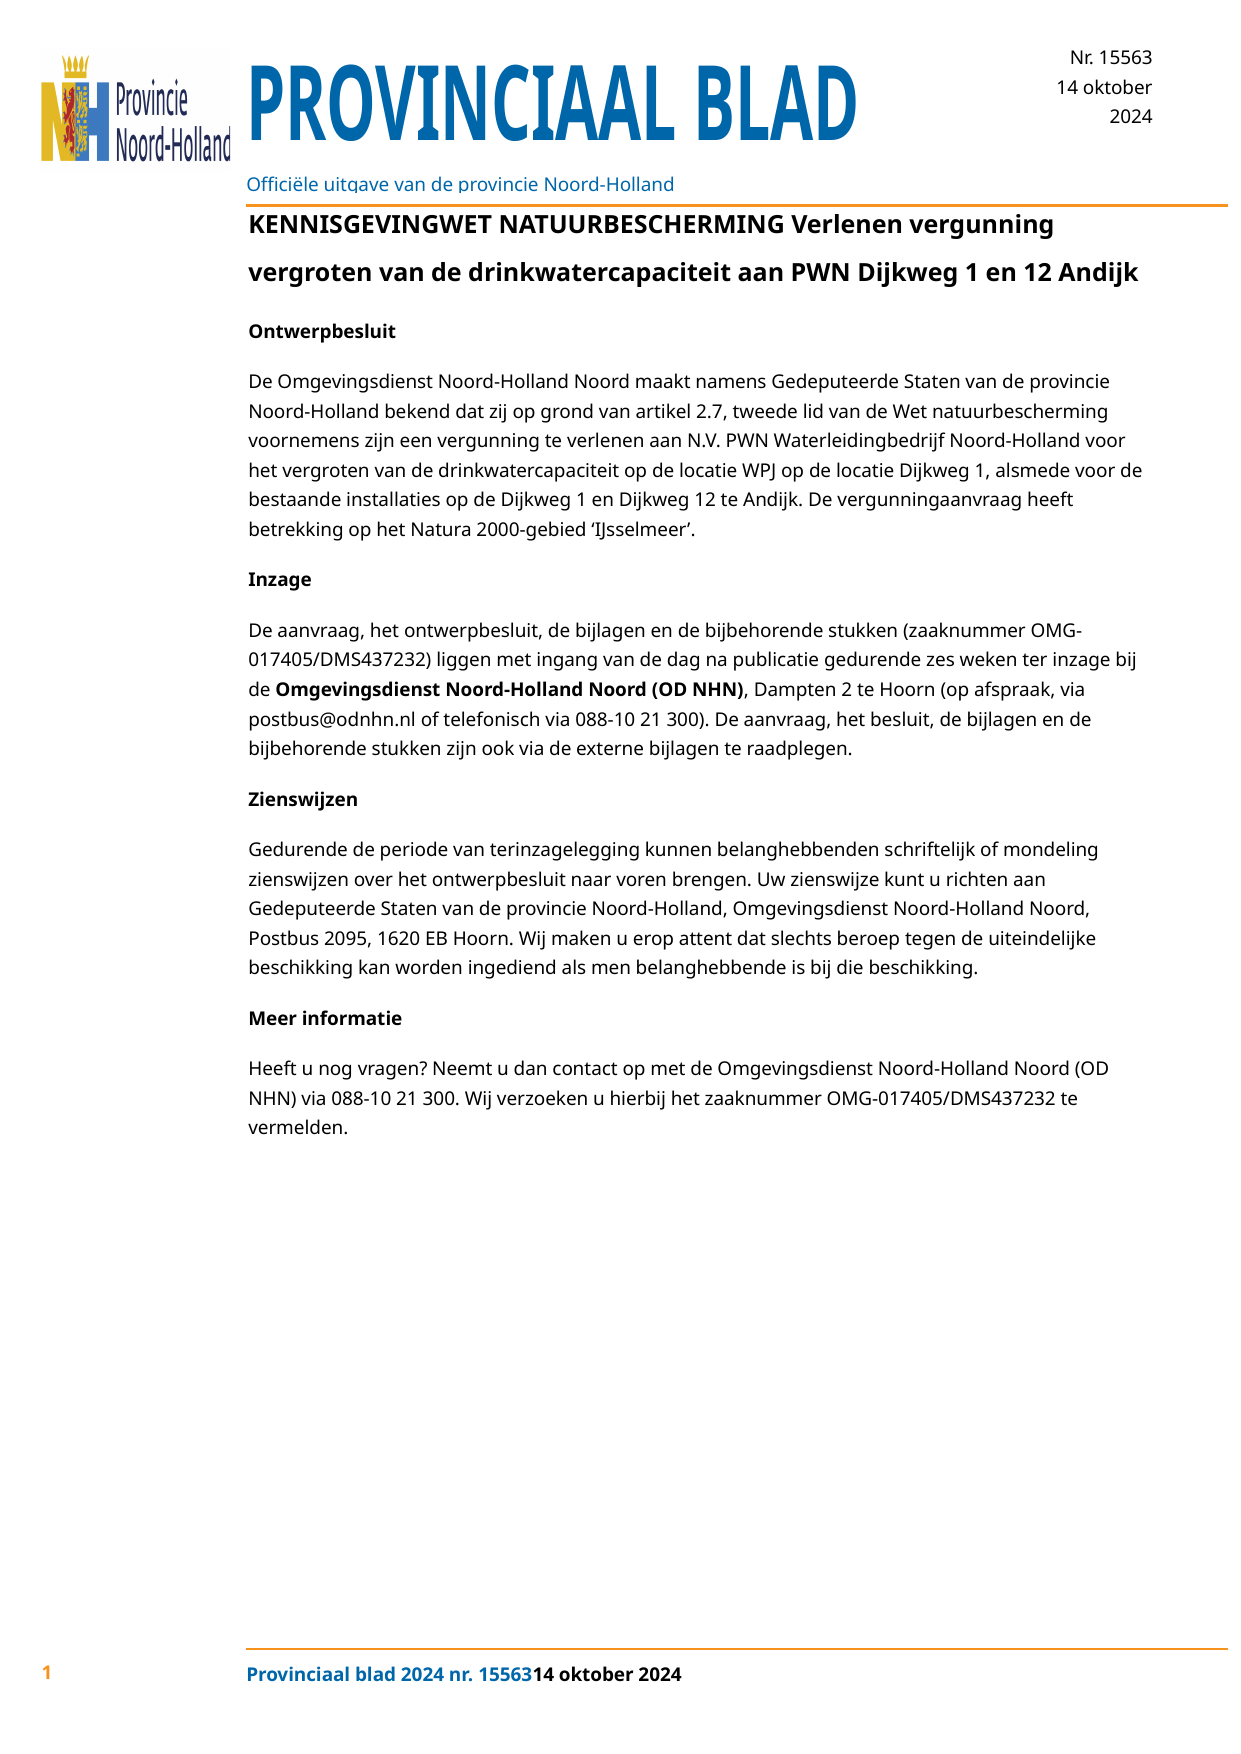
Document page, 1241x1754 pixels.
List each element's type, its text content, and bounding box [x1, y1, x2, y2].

text KENNISGEVINGWET NATUURBESCHERMING Verlenen vergunning vergroten van de drinkwatercapaciteit aan PWN Dijkweg 1 en 12 Andijk [248, 207, 1152, 288]
text Inzage [248, 567, 1152, 592]
picture [41, 47, 231, 172]
text Zienswijzen [248, 786, 1152, 812]
text De Omgevingsdienst Noord-Holland Noord maakt namens Gedeputeerde Staten van de provincie Noord-Holland bekend dat zij op grond van artikel 2.7, tweede lid van de Wet natuurbescherming voornemens zijn een vergunning te verlenen aan N.V. PWN Waterleidingbedrijf Noord-Holland voor het vergroten van de drinkwatercapaciteit op de locatie WPJ op de locatie Dijkweg 1, alsmede voor de bestaande installaties op de Dijkweg 1 en Dijkweg 12 te Andijk. De vergunningaanvraag heeft betrekking op het Natura 2000-gebied ‘IJsselmeer’. [248, 368, 1152, 542]
text Gedurende de periode van terinzagelegging kunnen belanghebbenden schriftelijk of mondeling zienswijzen over het ontwerpbesluit naar voren brengen. Uw zienswijze kunt u richten aan Gedeputeerde Staten van de provincie Noord-Holland, Omgevingsdienst Noord-Holland Noord, Postbus 2095, 1620 EB Hoorn. Wij maken u erop attent dat slechts beroep tegen de uiteindelijke beschikking kan worden ingediend als men belanghebbende is bij die beschikking. [248, 836, 1152, 980]
text Heeft u nog vragen? Neemt u dan contact op met de Omgevingsdienst Noord-Holland Noord (OD NHN) via 088-10 21 300. Wij verzoeken u hierbij het zaaknummer OMG-017405/DMS437232 te vermelden. [248, 1055, 1152, 1140]
text De aanvraag, het ontwerpbesluit, de bijlagen en de bijbehorende stukken (zaaknummer OMG-017405/DMS437232) liggen met ingang van de dag na publicatie gedurende zes weken ter inzage bij de Omgevingsdienst Noord-Holland Noord (OD NHN), Dampten 2 te Hoorn (op afspraak, via postbus@odnhn.nl of telefonisch via 088-10 21 300). De aanvraag, het besluit, de bijlagen en de bijbehorende stukken zijn ook via de externe bijlagen te raadplegen. [248, 617, 1152, 761]
text Meer informatie [248, 1005, 1152, 1031]
text Ontwerpbesluit [248, 318, 1152, 344]
